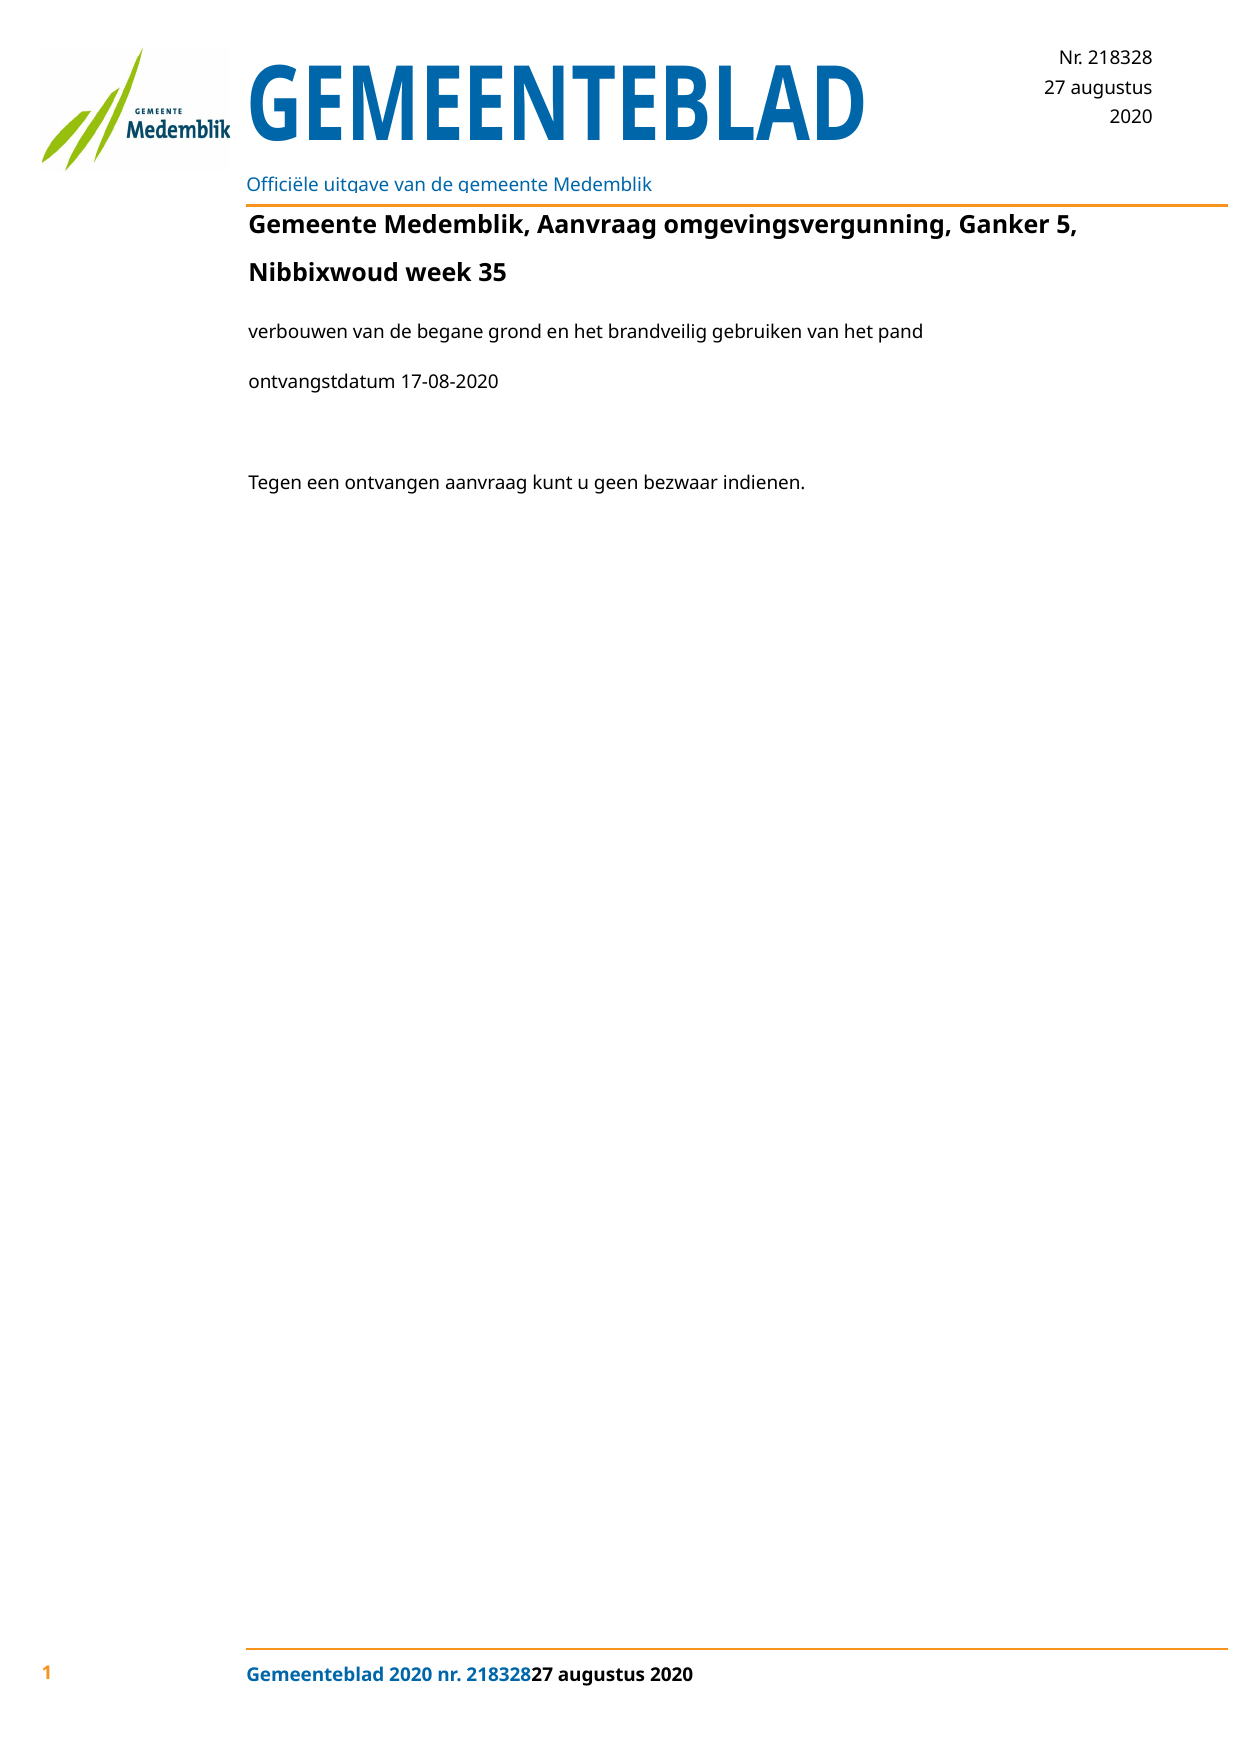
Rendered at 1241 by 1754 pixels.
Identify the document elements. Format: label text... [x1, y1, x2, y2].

picture [41, 47, 231, 172]
text verbouwen van de begane grond en het brandveilig gebruiken van het pand [248, 318, 1152, 344]
text Tegen een ontvangen aanvraag kunt u geen bezwaar indienen. [248, 469, 1152, 495]
text Gemeente Medemblik, Aanvraag omgevingsvergunning, Ganker 5, Nibbixwoud week 35 [248, 207, 1152, 288]
text ontvangstdatum 17-08-2020 [248, 368, 1152, 394]
